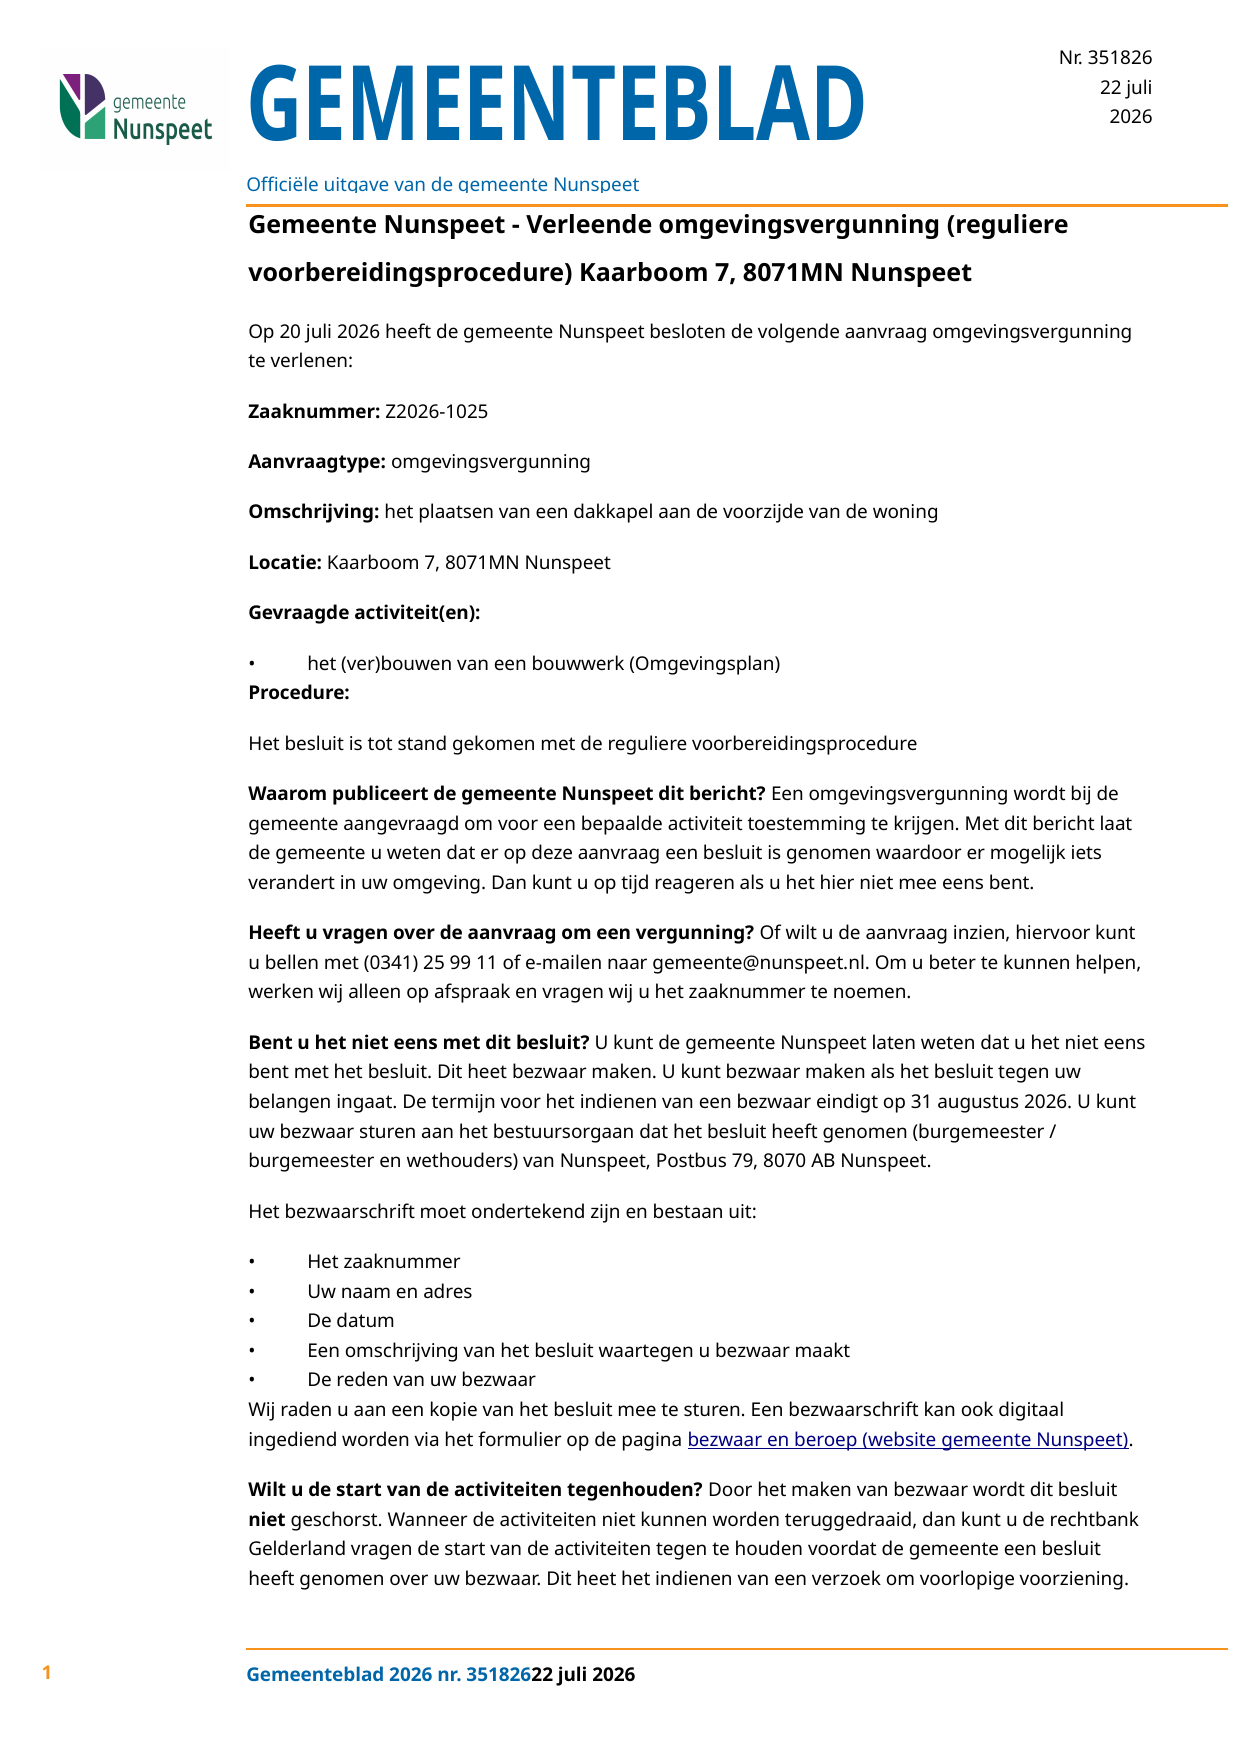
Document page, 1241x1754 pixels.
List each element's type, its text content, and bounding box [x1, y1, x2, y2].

text Heeft u vragen over de aanvraag om een vergunning? Of wilt u de aanvraag inzien, hiervoor kunt u bellen met (0341) 25 99 11 of e-mailen naar gemeente@nunspeet.nl. Om u beter te kunnen helpen, werken wij alleen op afspraak en vragen wij u het zaaknummer te noemen. [248, 919, 1152, 1004]
text Aanvraagtype: omgevingsvergunning [248, 448, 1152, 474]
text Gevraagde activiteit(en): [248, 599, 1152, 625]
text Waarom publiceert de gemeente Nunspeet dit bericht? Een omgevingsvergunning wordt bij de gemeente aangevraagd om voor een bepaalde activiteit toestemming te krijgen. Met dit bericht laat de gemeente u weten dat er op deze aanvraag een besluit is genomen waardoor er mogelijk iets verandert in uw omgeving. Dan kunt u op tijd reageren als u het hier niet mee eens bent. [248, 780, 1152, 895]
text Procedure: [248, 679, 1152, 705]
list het (ver)bouwen van een bouwwerk (Omgevingsplan) [248, 650, 1152, 676]
text Op 20 juli 2026 heeft de gemeente Nunspeet besloten de volgende aanvraag omgevingsvergunning te verlenen: [248, 318, 1152, 373]
list De datum [248, 1307, 1152, 1333]
list Uw naam en adres [248, 1278, 1152, 1304]
text Wij raden u aan een kopie van het besluit mee te sturen. Een bezwaarschrift kan ook digitaal ingediend worden via het formulier op de pagina bezwaar en beroep (website gemeente Nunspeet). [248, 1396, 1152, 1452]
text Het bezwaarschrift moet ondertekend zijn en bestaan uit: [248, 1198, 1152, 1224]
text Gemeente Nunspeet - Verleende omgevingsvergunning (reguliere voorbereidingsprocedure) Kaarboom 7, 8071MN Nunspeet [248, 207, 1152, 288]
list Een omschrijving van het besluit waartegen u bezwaar maakt [248, 1337, 1152, 1363]
text Omschrijving: het plaatsen van een dakkapel aan de voorzijde van de woning [248, 499, 1152, 524]
picture [41, 47, 231, 172]
text Het besluit is tot stand gekomen met de reguliere voorbereidingsprocedure [248, 730, 1152, 756]
list De reden van uw bezwaar [248, 1367, 1152, 1392]
text Bent u het niet eens met dit besluit? U kunt de gemeente Nunspeet laten weten dat u het niet eens bent met het besluit. Dit heet bezwaar maken. U kunt bezwaar maken als het besluit tegen uw belangen ingaat. De termijn voor het indienen van een bezwaar eindigt op 31 augustus 2026. U kunt uw bezwaar sturen aan het bestuursorgaan dat het besluit heeft genomen (burgemeester / burgemeester en wethouders) van Nunspeet, Postbus 79, 8070 AB Nunspeet. [248, 1029, 1152, 1173]
text Wilt u de start van de activiteiten tegenhouden? Door het maken van bezwaar wordt dit besluit niet geschorst. Wanneer de activiteiten niet kunnen worden teruggedraaid, dan kunt u de rechtbank Gelderland vragen de start van de activiteiten tegen te houden voordat de gemeente een besluit heeft genomen over uw bezwaar. Dit heet het indienen van een verzoek om voorlopige voorziening. [248, 1476, 1152, 1591]
list Het zaaknummer [248, 1248, 1152, 1274]
text Zaaknummer: Z2026-1025 [248, 398, 1152, 424]
text Locatie: Kaarboom 7, 8071MN Nunspeet [248, 549, 1152, 575]
